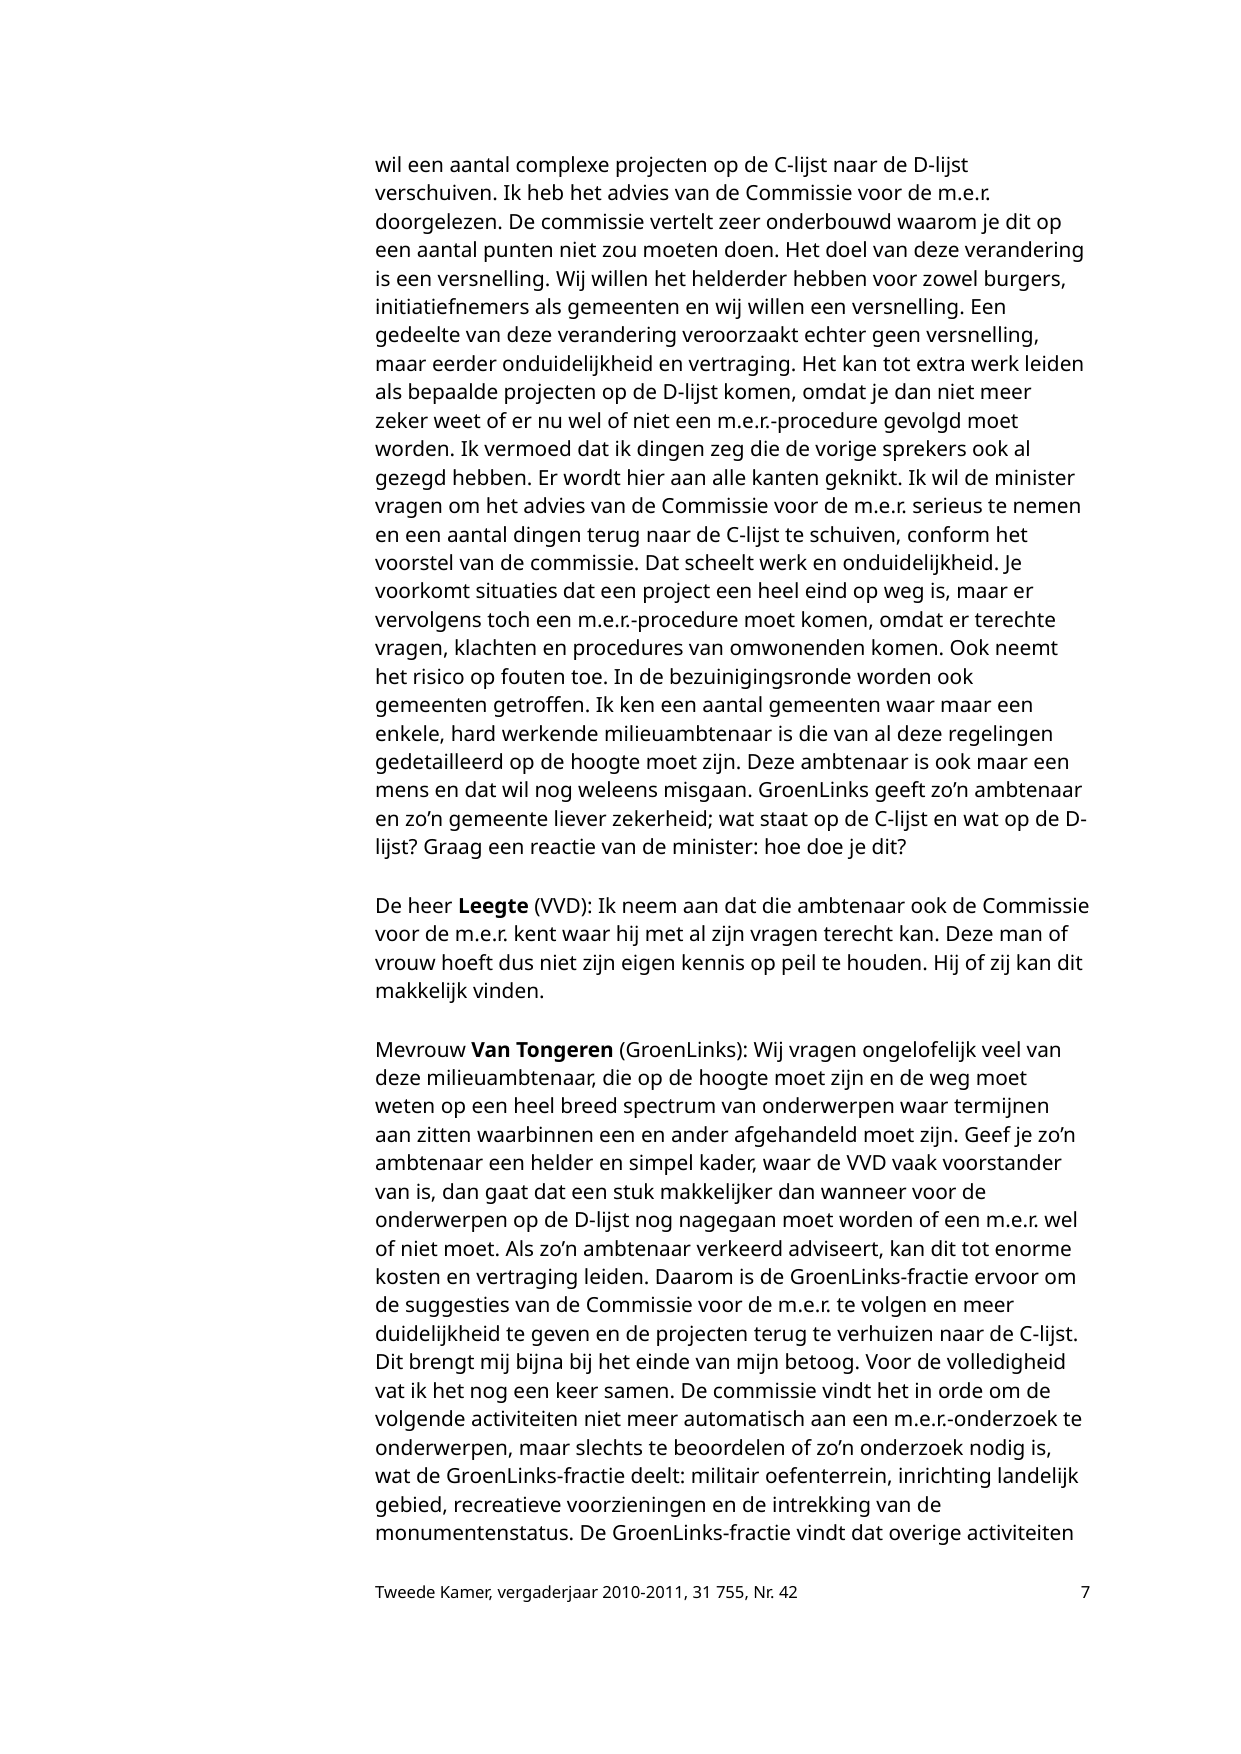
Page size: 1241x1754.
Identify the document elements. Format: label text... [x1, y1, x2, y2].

text De heer Leegte (VVD): Ik neem aan dat die ambtenaar ook de Commissie voor de m.e.r. kent waar hij met al zijn vragen terecht kan. Deze man of vrouw hoeft dus niet zijn eigen kennis op peil te houden. Hij of zij kan dit makkelijk vinden. [375, 891, 1090, 1005]
text wil een aantal complexe projecten op de C-lijst naar de D-lijst verschuiven. Ik heb het advies van de Commissie voor de m.e.r. doorgelezen. De commissie vertelt zeer onderbouwd waarom je dit op een aantal punten niet zou moeten doen. Het doel van deze verandering is een versnelling. Wij willen het helderder hebben voor zowel burgers, initiatiefnemers als gemeenten en wij willen een versnelling. Een gedeelte van deze verandering veroorzaakt echter geen versnelling, maar eerder onduidelijkheid en vertraging. Het kan tot extra werk leiden als bepaalde projecten op de D-lijst komen, omdat je dan niet meer zeker weet of er nu wel of niet een m.e.r.-procedure gevolgd moet worden. Ik vermoed dat ik dingen zeg die de vorige sprekers ook al gezegd hebben. Er wordt hier aan alle kanten geknikt. Ik wil de minister vragen om het advies van de Commissie voor de m.e.r. serieus te nemen en een aantal dingen terug naar de C-lijst te schuiven, conform het voorstel van de commissie. Dat scheelt werk en onduidelijkheid. Je voorkomt situaties dat een project een heel eind op weg is, maar er vervolgens toch een m.e.r.-procedure moet komen, omdat er terechte vragen, klachten en procedures van omwonenden komen. Ook neemt het risico op fouten toe. In de bezuinigingsronde worden ook gemeenten getroffen. Ik ken een aantal gemeenten waar maar een enkele, hard werkende milieuambtenaar is die van al deze regelingen gedetailleerd op de hoogte moet zijn. Deze ambtenaar is ook maar een mens en dat wil nog weleens misgaan. GroenLinks geeft zo’n ambtenaar en zo’n gemeente liever zekerheid; wat staat op de C-lijst en wat op de D-lijst? Graag een reactie van de minister: hoe doe je dit? [375, 150, 1090, 861]
text Dit brengt mij bijna bij het einde van mijn betoog. Voor de volledigheid vat ik het nog een keer samen. De commissie vindt het in orde om de volgende activiteiten niet meer automatisch aan een m.e.r.-onderzoek te onderwerpen, maar slechts te beoordelen of zo’n onderzoek nodig is, wat de GroenLinks-fractie deelt: militair oefenterrein, inrichting landelijk gebied, recreatieve voorzieningen en de intrekking van de monumentenstatus. De GroenLinks-fractie vindt dat overige activiteiten [375, 1347, 1090, 1547]
text Mevrouw Van Tongeren (GroenLinks): Wij vragen ongelofelijk veel van deze milieuambtenaar, die op de hoogte moet zijn en de weg moet weten op een heel breed spectrum van onderwerpen waar termijnen aan zitten waarbinnen een en ander afgehandeld moet zijn. Geef je zo’n ambtenaar een helder en simpel kader, waar de VVD vaak voorstander van is, dan gaat dat een stuk makkelijker dan wanneer voor de onderwerpen op de D-lijst nog nagegaan moet worden of een m.e.r. wel of niet moet. Als zo’n ambtenaar verkeerd adviseert, kan dit tot enorme kosten en vertraging leiden. Daarom is de GroenLinks-fractie ervoor om de suggesties van de Commissie voor de m.e.r. te volgen en meer duidelijkheid te geven en de projecten terug te verhuizen naar de C-lijst. [375, 1035, 1090, 1347]
